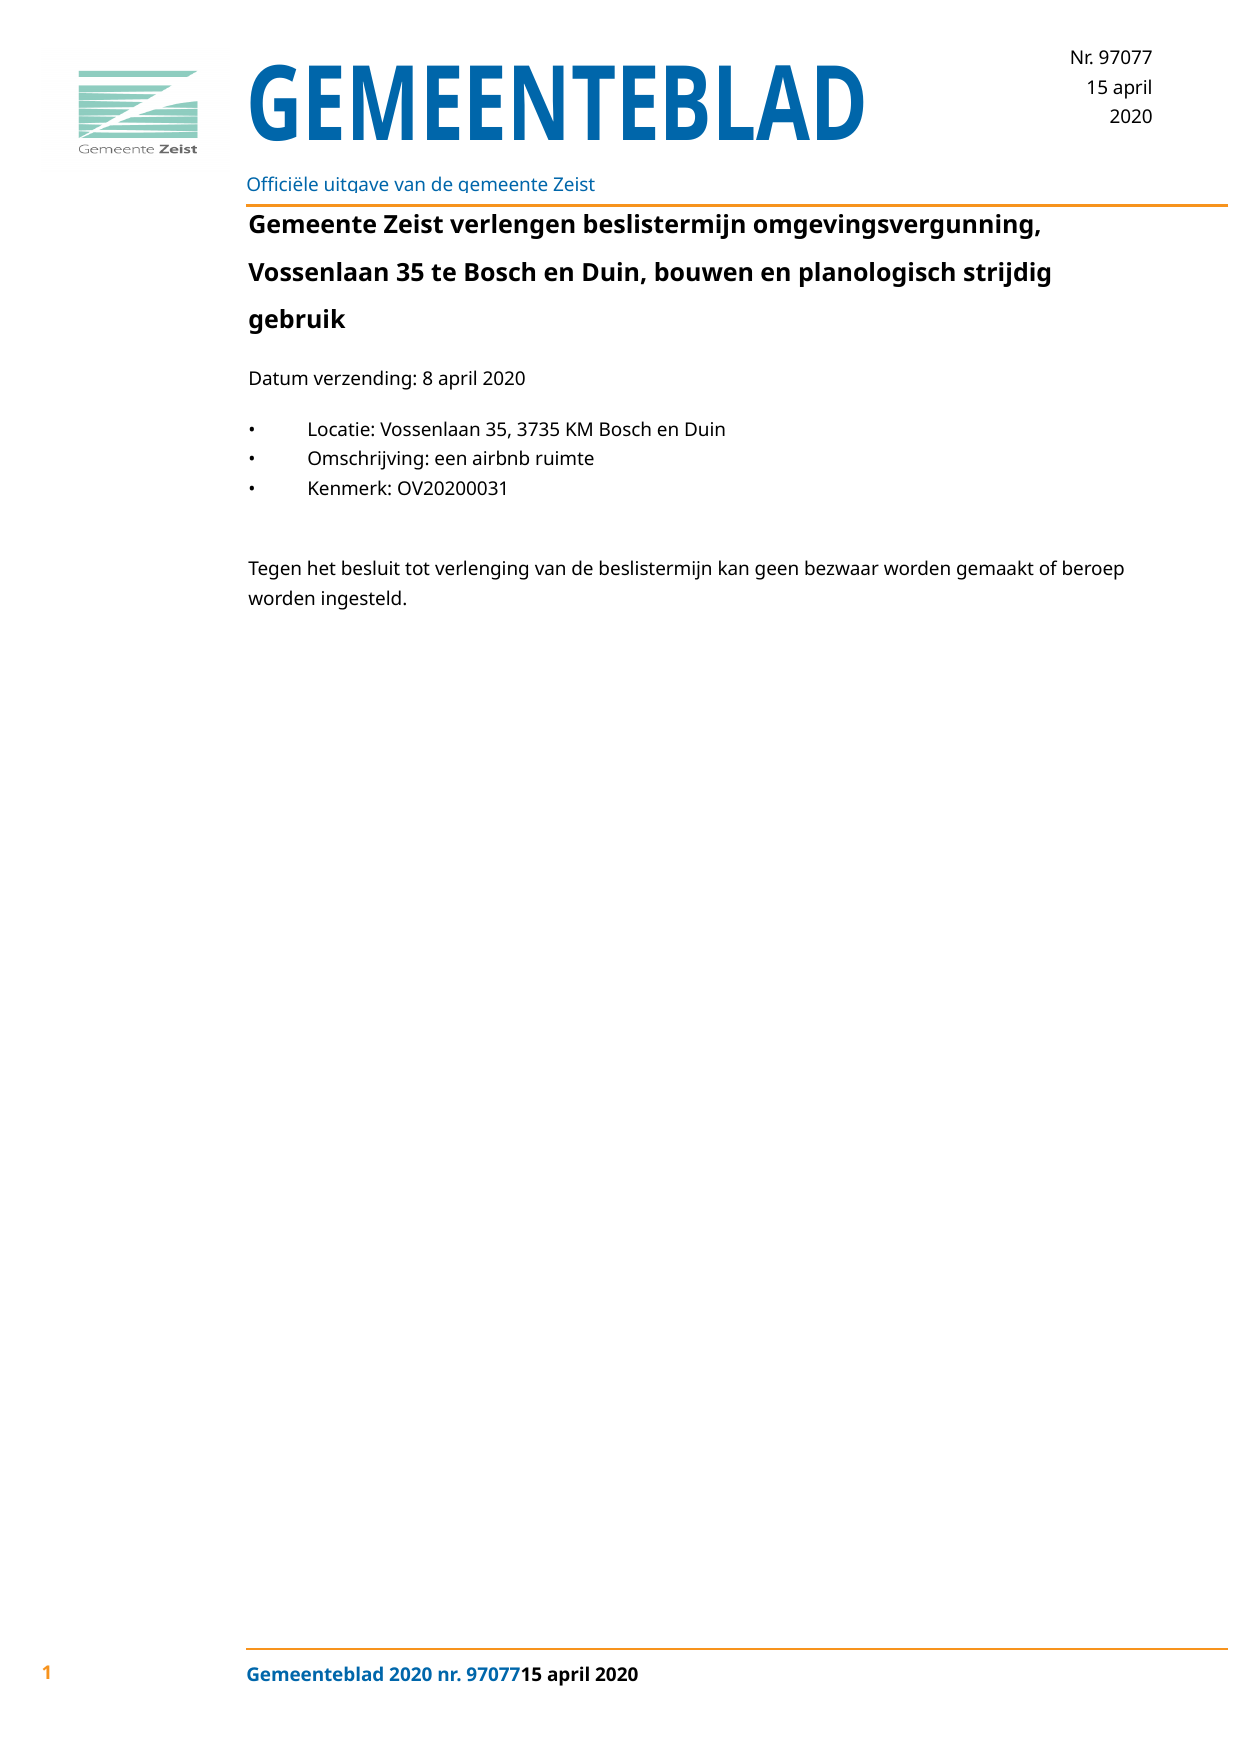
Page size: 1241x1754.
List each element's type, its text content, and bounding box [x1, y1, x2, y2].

list Kenmerk: OV20200031 [248, 475, 1152, 501]
list Omschrijving: een airbnb ruimte [248, 446, 1152, 471]
text Datum verzending: 8 april 2020 [248, 366, 1152, 391]
text Tegen het besluit tot verlenging van de beslistermijn kan geen bezwaar worden gemaakt of beroep worden ingesteld. [248, 555, 1152, 610]
picture [41, 47, 231, 172]
text Gemeente Zeist verlengen beslistermijn omgevingsvergunning, Vossenlaan 35 te Bosch en Duin, bouwen en planologisch strijdig gebruik [248, 207, 1152, 336]
list Locatie: Vossenlaan 35, 3735 KM Bosch en Duin [248, 416, 1152, 442]
